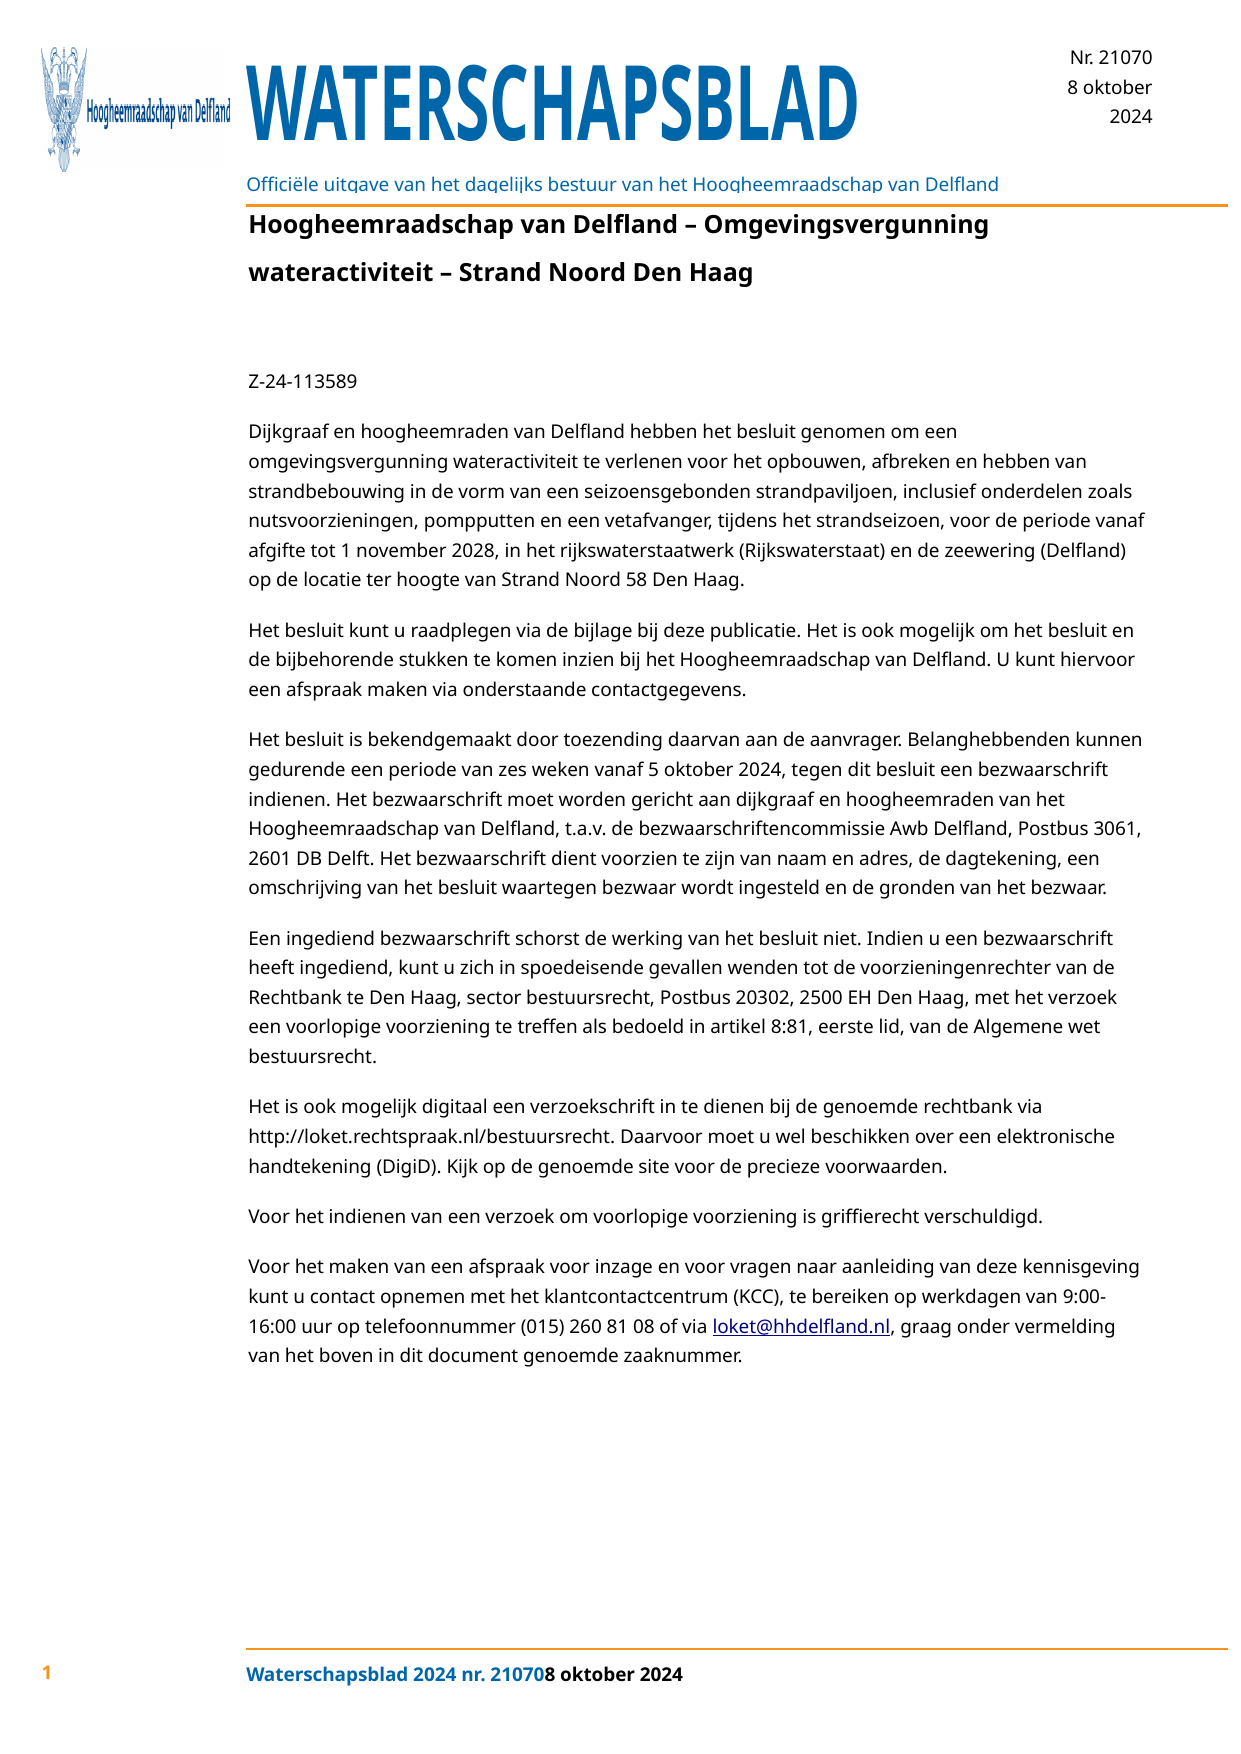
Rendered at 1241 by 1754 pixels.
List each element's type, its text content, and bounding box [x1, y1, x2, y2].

text Voor het maken van een afspraak voor inzage en voor vragen naar aanleiding van deze kennisgeving kunt u contact opnemen met het klantcontactcentrum (KCC), te bereiken op werkdagen van 9:00-16:00 uur op telefoonnummer (015) 260 81 08 of via loket@hhdelfland.nl, graag onder vermelding van het boven in dit document genoemde zaaknummer. [248, 1254, 1152, 1368]
text Het besluit kunt u raadplegen via de bijlage bij deze publicatie. Het is ook mogelijk om het besluit en de bijbehorende stukken te komen inzien bij het Hoogheemraadschap van Delfland. U kunt hiervoor een afspraak maken via onderstaande contactgegevens. [248, 617, 1152, 702]
text Het besluit is bekendgemaakt door toezending daarvan aan de aanvrager. Belanghebbenden kunnen gedurende een periode van zes weken vanaf 5 oktober 2024, tegen dit besluit een bezwaarschrift indienen. Het bezwaarschrift moet worden gericht aan dijkgraaf en hoogheemraden van het Hoogheemraadschap van Delfland, t.a.v. de bezwaarschriftencommissie Awb Delfland, Postbus 3061, 2601 DB Delft. Het bezwaarschrift dient voorzien te zijn van naam en adres, de dagtekening, een omschrijving van het besluit waartegen bezwaar wordt ingesteld en de gronden van het bezwaar. [248, 727, 1152, 900]
text Dijkgraaf en hoogheemraden van Delfland hebben het besluit genomen om een omgevingsvergunning wateractiviteit te verlenen voor het opbouwen, afbreken en hebben van strandbebouwing in de vorm van een seizoensgebonden strandpaviljoen, inclusief onderdelen zoals nutsvoorzieningen, pompputten en een vetafvanger, tijdens het strandseizoen, voor de periode vanaf afgifte tot 1 november 2028, in het rijkswaterstaatwerk (Rijkswaterstaat) en de zeewering (Delfland) op de locatie ter hoogte van Strand Noord 58 Den Haag. [248, 419, 1152, 592]
text Een ingediend bezwaarschrift schorst de werking van het besluit niet. Indien u een bezwaarschrift heeft ingediend, kunt u zich in spoedeisende gevallen wenden tot de voorzieningenrechter van de Rechtbank te Den Haag, sector bestuursrecht, Postbus 20302, 2500 EH Den Haag, met het verzoek een voorlopige voorziening te treffen als bedoeld in artikel 8:81, eerste lid, van de Algemene wet bestuursrecht. [248, 925, 1152, 1069]
picture [41, 47, 231, 172]
text Het is ook mogelijk digitaal een verzoekschrift in te dienen bij de genoemde rechtbank via http://loket.rechtspraak.nl/bestuursrecht. Daarvoor moet u wel beschikken over een elektronische handtekening (DigiD). Kijk op de genoemde site voor de precieze voorwaarden. [248, 1094, 1152, 1179]
text Hoogheemraadschap van Delfland – Omgevingsvergunning wateractiviteit – Strand Noord Den Haag [248, 207, 1152, 288]
text Voor het indienen van een verzoek om voorlopige voorziening is griffierecht verschuldigd. [248, 1203, 1152, 1229]
text Z-24-113589 [248, 368, 1152, 394]
